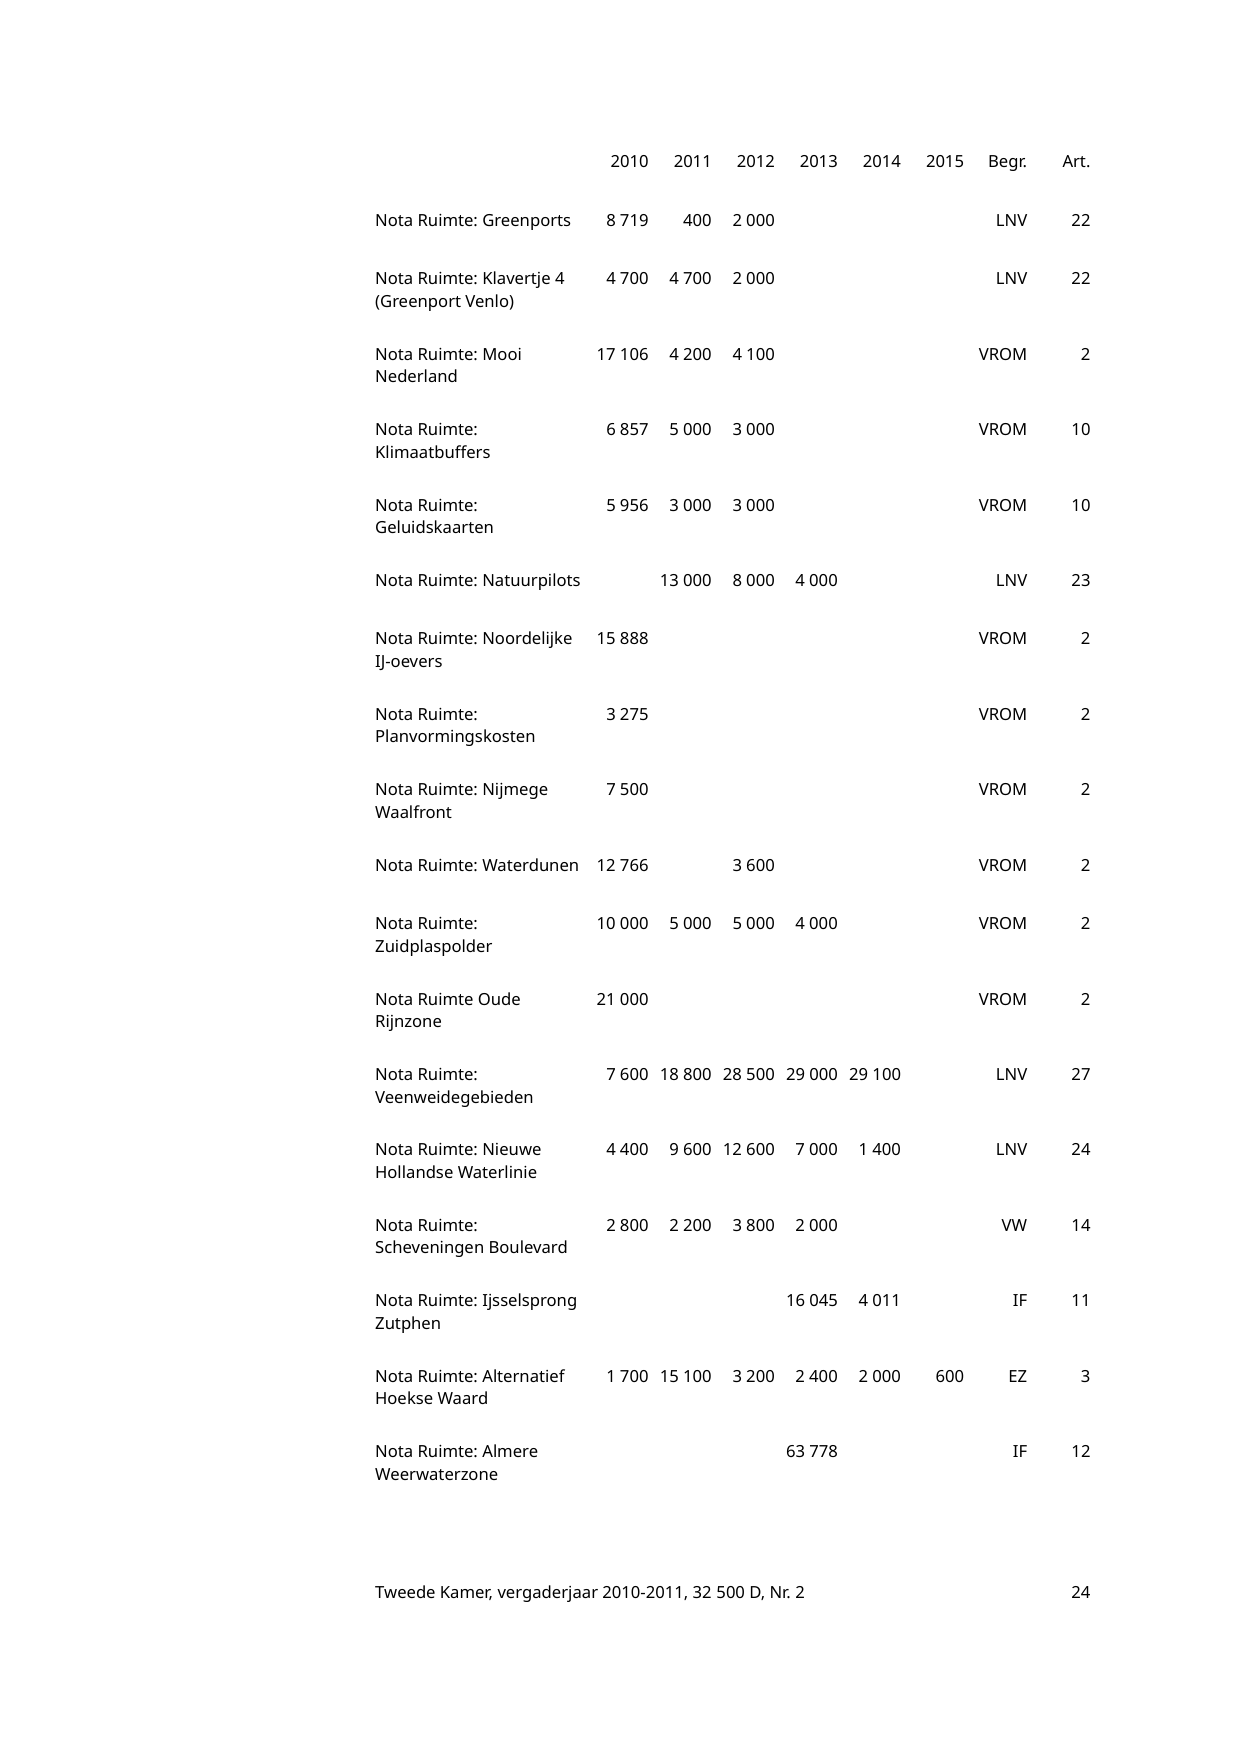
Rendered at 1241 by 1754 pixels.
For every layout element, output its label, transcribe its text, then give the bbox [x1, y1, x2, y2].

table_cell [775, 418, 838, 493]
table_cell [838, 418, 901, 493]
table_cell VROM [964, 493, 1027, 568]
table_cell [775, 209, 838, 267]
table_cell [838, 912, 901, 987]
table_cell 5 000 [648, 418, 711, 493]
table_cell Nota Ruimte: Mooi Nederland [375, 342, 585, 418]
table_cell [901, 703, 964, 778]
table_cell 4 700 [648, 267, 711, 342]
table_cell Nota Ruimte: Almere Weerwaterzone [375, 1440, 585, 1515]
table_cell [775, 778, 838, 853]
table_cell Nota Ruimte: Nijmege Waalfront [375, 778, 585, 853]
table_cell 24 [1027, 1138, 1090, 1213]
table_cell 4 000 [775, 912, 838, 987]
table_cell 7 000 [775, 1138, 838, 1213]
table_cell 21 000 [585, 987, 648, 1062]
table_cell 1 700 [585, 1364, 648, 1439]
table_cell 3 200 [711, 1364, 774, 1439]
table_cell 27 [1027, 1063, 1090, 1138]
table_cell 13 000 [648, 569, 711, 627]
table_cell 1 400 [838, 1138, 901, 1213]
table_cell [838, 1213, 901, 1289]
table_cell 10 [1027, 418, 1090, 493]
table_cell LNV [964, 209, 1027, 267]
table_cell [838, 1440, 901, 1515]
table_cell Nota Ruimte: Waterdunen [375, 853, 585, 912]
table_cell VROM [964, 703, 1027, 778]
table_cell VROM [964, 418, 1027, 493]
table_cell [775, 627, 838, 702]
table_cell [901, 418, 964, 493]
table_cell [901, 493, 964, 568]
table_cell 3 275 [585, 703, 648, 778]
table_cell 600 [901, 1364, 964, 1439]
table_cell 4 200 [648, 342, 711, 418]
table_cell 11 [1027, 1289, 1090, 1364]
table_cell [648, 987, 711, 1062]
table_cell 10 000 [585, 912, 648, 987]
table_cell VROM [964, 912, 1027, 987]
table_cell 6 857 [585, 418, 648, 493]
table_cell Nota Ruimte: Scheveningen Boulevard [375, 1213, 585, 1289]
table_cell 3 000 [648, 493, 711, 568]
table_cell [838, 778, 901, 853]
table_cell 23 [1027, 569, 1090, 627]
table_cell [585, 569, 648, 627]
table_cell [775, 342, 838, 418]
table_cell [648, 778, 711, 853]
table_cell [648, 627, 711, 702]
table_cell [838, 209, 901, 267]
table_cell 16 045 [775, 1289, 838, 1364]
table_header 2011 [648, 150, 711, 208]
table_header 2010 [585, 150, 648, 208]
table_cell 7 500 [585, 778, 648, 853]
table_cell 14 [1027, 1213, 1090, 1289]
table_cell 10 [1027, 493, 1090, 568]
table_header 2015 [901, 150, 964, 208]
table_cell 7 600 [585, 1063, 648, 1138]
table_cell LNV [964, 1138, 1027, 1213]
table_cell [711, 703, 774, 778]
table_cell 5 000 [648, 912, 711, 987]
table_cell [838, 493, 901, 568]
table_cell [901, 209, 964, 267]
table_cell 12 600 [711, 1138, 774, 1213]
table_cell [901, 912, 964, 987]
table_cell 4 000 [775, 569, 838, 627]
table_cell Nota Ruimte: Klavertje 4 (Greenport Venlo) [375, 267, 585, 342]
table_cell VW [964, 1213, 1027, 1289]
table_cell [901, 569, 964, 627]
table_header Art. [1027, 150, 1090, 208]
table_cell 28 500 [711, 1063, 774, 1138]
table_cell 2 000 [711, 267, 774, 342]
table_cell 400 [648, 209, 711, 267]
table_cell 29 000 [775, 1063, 838, 1138]
table_cell Nota Ruimte: Planvormingskosten [375, 703, 585, 778]
table_header Begr. [964, 150, 1027, 208]
table_cell [838, 703, 901, 778]
table_cell 2 000 [775, 1213, 838, 1289]
table_cell 3 600 [711, 853, 774, 912]
table_cell 3 000 [711, 418, 774, 493]
table_cell 8 719 [585, 209, 648, 267]
table_cell 2 [1027, 912, 1090, 987]
table_cell 12 766 [585, 853, 648, 912]
table_cell Nota Ruimte: Veenweidegebieden [375, 1063, 585, 1138]
table_cell [901, 987, 964, 1062]
table_cell Nota Ruimte: Noordelijke IJ-oevers [375, 627, 585, 702]
table_cell 9 600 [648, 1138, 711, 1213]
table_cell [648, 703, 711, 778]
table_cell EZ [964, 1364, 1027, 1439]
table_cell 2 800 [585, 1213, 648, 1289]
table_cell 15 100 [648, 1364, 711, 1439]
table_cell 2 200 [648, 1213, 711, 1289]
table_cell [901, 853, 964, 912]
table_cell IF [964, 1289, 1027, 1364]
table_header 2012 [711, 150, 774, 208]
table_cell 2 [1027, 342, 1090, 418]
table_cell 5 000 [711, 912, 774, 987]
table_cell 12 [1027, 1440, 1090, 1515]
table_cell [585, 1440, 648, 1515]
table_cell VROM [964, 627, 1027, 702]
table_cell [648, 1440, 711, 1515]
table_cell 22 [1027, 267, 1090, 342]
table_cell [775, 493, 838, 568]
table_cell IF [964, 1440, 1027, 1515]
table_cell 4 700 [585, 267, 648, 342]
table_cell 17 106 [585, 342, 648, 418]
table_cell [775, 853, 838, 912]
table_cell Nota Ruimte: Klimaatbuffers [375, 418, 585, 493]
table_cell LNV [964, 1063, 1027, 1138]
table_cell 2 000 [711, 209, 774, 267]
table_cell [901, 1063, 964, 1138]
table_cell 2 400 [775, 1364, 838, 1439]
table_cell LNV [964, 267, 1027, 342]
table_header 2014 [838, 150, 901, 208]
table_cell [648, 853, 711, 912]
table_cell [901, 267, 964, 342]
table_cell [901, 1213, 964, 1289]
table_cell [585, 1289, 648, 1364]
table_header 2013 [775, 150, 838, 208]
table_cell [775, 987, 838, 1062]
table_cell [901, 1440, 964, 1515]
table_cell Nota Ruimte: Alternatief Hoekse Waard [375, 1364, 585, 1439]
table_cell 2 [1027, 853, 1090, 912]
table_cell 15 888 [585, 627, 648, 702]
table_cell 4 400 [585, 1138, 648, 1213]
table_cell Nota Ruimte: Natuurpilots [375, 569, 585, 627]
table_cell [901, 1138, 964, 1213]
table_cell 4 100 [711, 342, 774, 418]
table_cell [838, 853, 901, 912]
table_cell [838, 569, 901, 627]
table_cell 63 778 [775, 1440, 838, 1515]
table_cell [711, 778, 774, 853]
table_cell [711, 987, 774, 1062]
table_cell [838, 342, 901, 418]
table_cell [901, 778, 964, 853]
table_cell 22 [1027, 209, 1090, 267]
table_cell Nota Ruimte Oude Rijnzone [375, 987, 585, 1062]
table_cell 2 [1027, 627, 1090, 702]
table_cell 3 [1027, 1364, 1090, 1439]
table_cell [711, 627, 774, 702]
table_cell [901, 1289, 964, 1364]
table_cell [711, 1440, 774, 1515]
table_cell LNV [964, 569, 1027, 627]
table_cell 29 100 [838, 1063, 901, 1138]
table_cell 3 000 [711, 493, 774, 568]
table_cell VROM [964, 987, 1027, 1062]
table_cell VROM [964, 853, 1027, 912]
table_cell [711, 1289, 774, 1364]
table_cell 3 800 [711, 1213, 774, 1289]
table_cell Nota Ruimte: Zuidplaspolder [375, 912, 585, 987]
table_cell Nota Ruimte: Nieuwe Hollandse Waterlinie [375, 1138, 585, 1213]
table_cell 2 [1027, 778, 1090, 853]
table_cell Nota Ruimte: Ijsselsprong Zutphen [375, 1289, 585, 1364]
table_cell [775, 267, 838, 342]
table_cell [901, 627, 964, 702]
table_cell Nota Ruimte: Greenports [375, 209, 585, 267]
table_cell 4 011 [838, 1289, 901, 1364]
table_header [375, 150, 585, 208]
table_cell [838, 987, 901, 1062]
table_cell VROM [964, 778, 1027, 853]
table_cell 8 000 [711, 569, 774, 627]
table_cell [901, 342, 964, 418]
table_cell [838, 627, 901, 702]
table_cell 5 956 [585, 493, 648, 568]
table_cell Nota Ruimte: Geluidskaarten [375, 493, 585, 568]
table_cell 2 000 [838, 1364, 901, 1439]
table_cell 2 [1027, 987, 1090, 1062]
table_cell VROM [964, 342, 1027, 418]
table_cell [838, 267, 901, 342]
table_cell 18 800 [648, 1063, 711, 1138]
table_cell 2 [1027, 703, 1090, 778]
table_cell [648, 1289, 711, 1364]
table_cell [775, 703, 838, 778]
